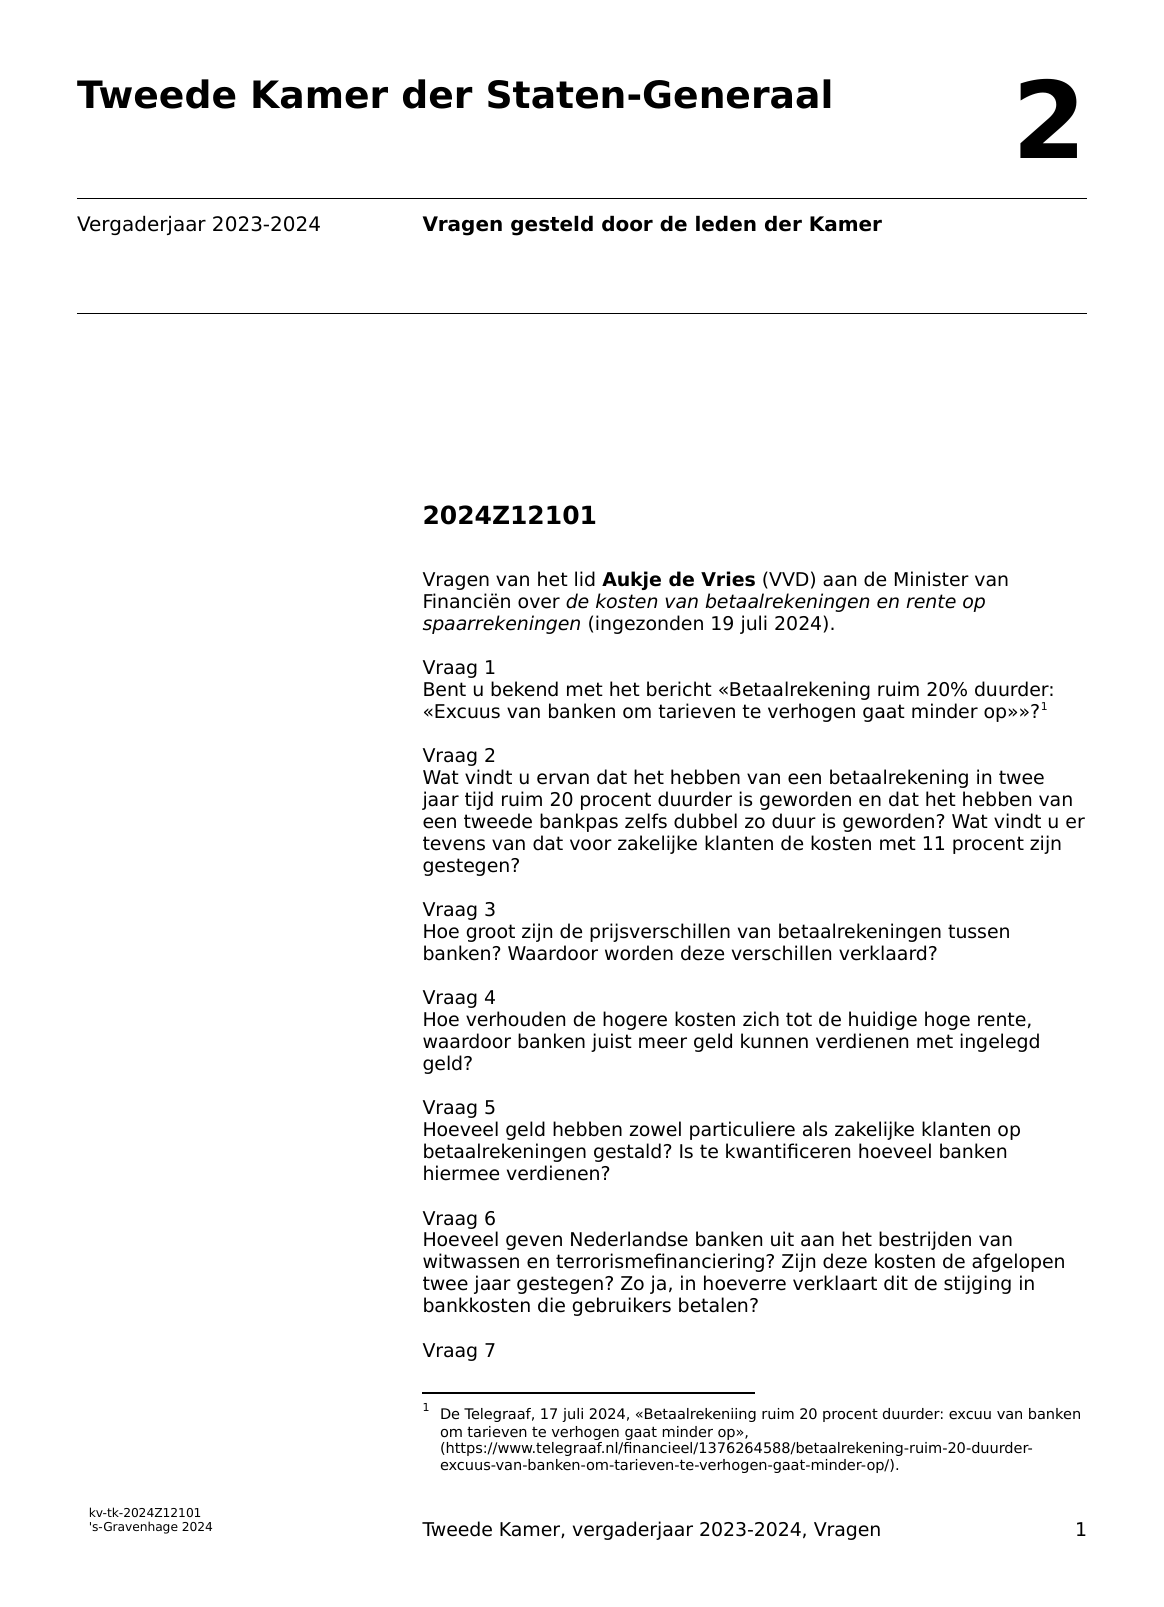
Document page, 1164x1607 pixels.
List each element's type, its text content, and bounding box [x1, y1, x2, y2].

text Hoe verhouden de hogere kosten zich tot de huidige hoge rente, waardoor banken juist meer geld kunnen verdienen met ingelegd geld? [422, 1009, 1087, 1075]
text kv-tk-2024Z12101 [88, 1506, 323, 1520]
text Vragen van het lid Aukje de Vries (VVD) aan de Minister van Financiën over de kosten van betaalrekeningen en rente op spaarrekeningen (ingezonden 19 juli 2024). [422, 569, 1087, 635]
text Hoe groot zijn de prijsverschillen van betaalrekeningen tussen banken? Waardoor worden deze verschillen verklaard? [422, 921, 1087, 965]
text Wat vindt u ervan dat het hebben van een betaalrekening in twee jaar tijd ruim 20 procent duurder is geworden en dat het hebben van een tweede bankpas zelfs dubbel zo duur is geworden? Wat vindt u er tevens van dat voor zakelijke klanten de kosten met 11 procent zijn gestegen? [422, 767, 1087, 877]
text Vraag 4 [422, 987, 1087, 1009]
text Vraag 5 [422, 1097, 1087, 1119]
text Vraag 1 [422, 657, 1087, 679]
text De Telegraaf, 17 juli 2024, «Betaalrekeniing ruim 20 procent duurder: excuu van banken om tarieven te verhogen gaat minder op», (https://www.telegraaf.nl/financieel/1376264588/betaalrekening-ruim-20-duurder-excuus-van-banken-om-tarieven-te-verhogen-gaat-minder-op/). [422, 1402, 1087, 1474]
text Hoeveel geven Nederlandse banken uit aan het bestrijden van witwassen en terrorismefinanciering? Zijn deze kosten de afgelopen twee jaar gestegen? Zo ja, in hoeverre verklaart dit de stijging in bankkosten die gebruikers betalen? [422, 1229, 1087, 1317]
text Vraag 7 [422, 1339, 1087, 1361]
text 's-Gravenhage 2024 [88, 1520, 323, 1534]
table_cell Vragen gesteld door de leden der Kamer [422, 199, 1087, 313]
text Vraag 3 [422, 899, 1087, 921]
table_cell Vergaderjaar 2023-2024 [77, 199, 422, 313]
text Vraag 6 [422, 1207, 1087, 1229]
table_header Tweede Kamer der Staten-Generaal [77, 59, 886, 198]
text Vraag 2 [422, 745, 1087, 767]
text Hoeveel geld hebben zowel particuliere als zakelijke klanten op betaalrekeningen gestald? Is te kwantificeren hoeveel banken hiermee verdienen? [422, 1119, 1087, 1185]
text 2024Z12101 [422, 501, 1087, 531]
text Bent u bekend met het bericht «Betaalrekening ruim 20% duurder: «Excuus van banken om tarieven te verhogen gaat minder op»»? [422, 679, 1087, 723]
table_header 2 [886, 59, 1087, 198]
